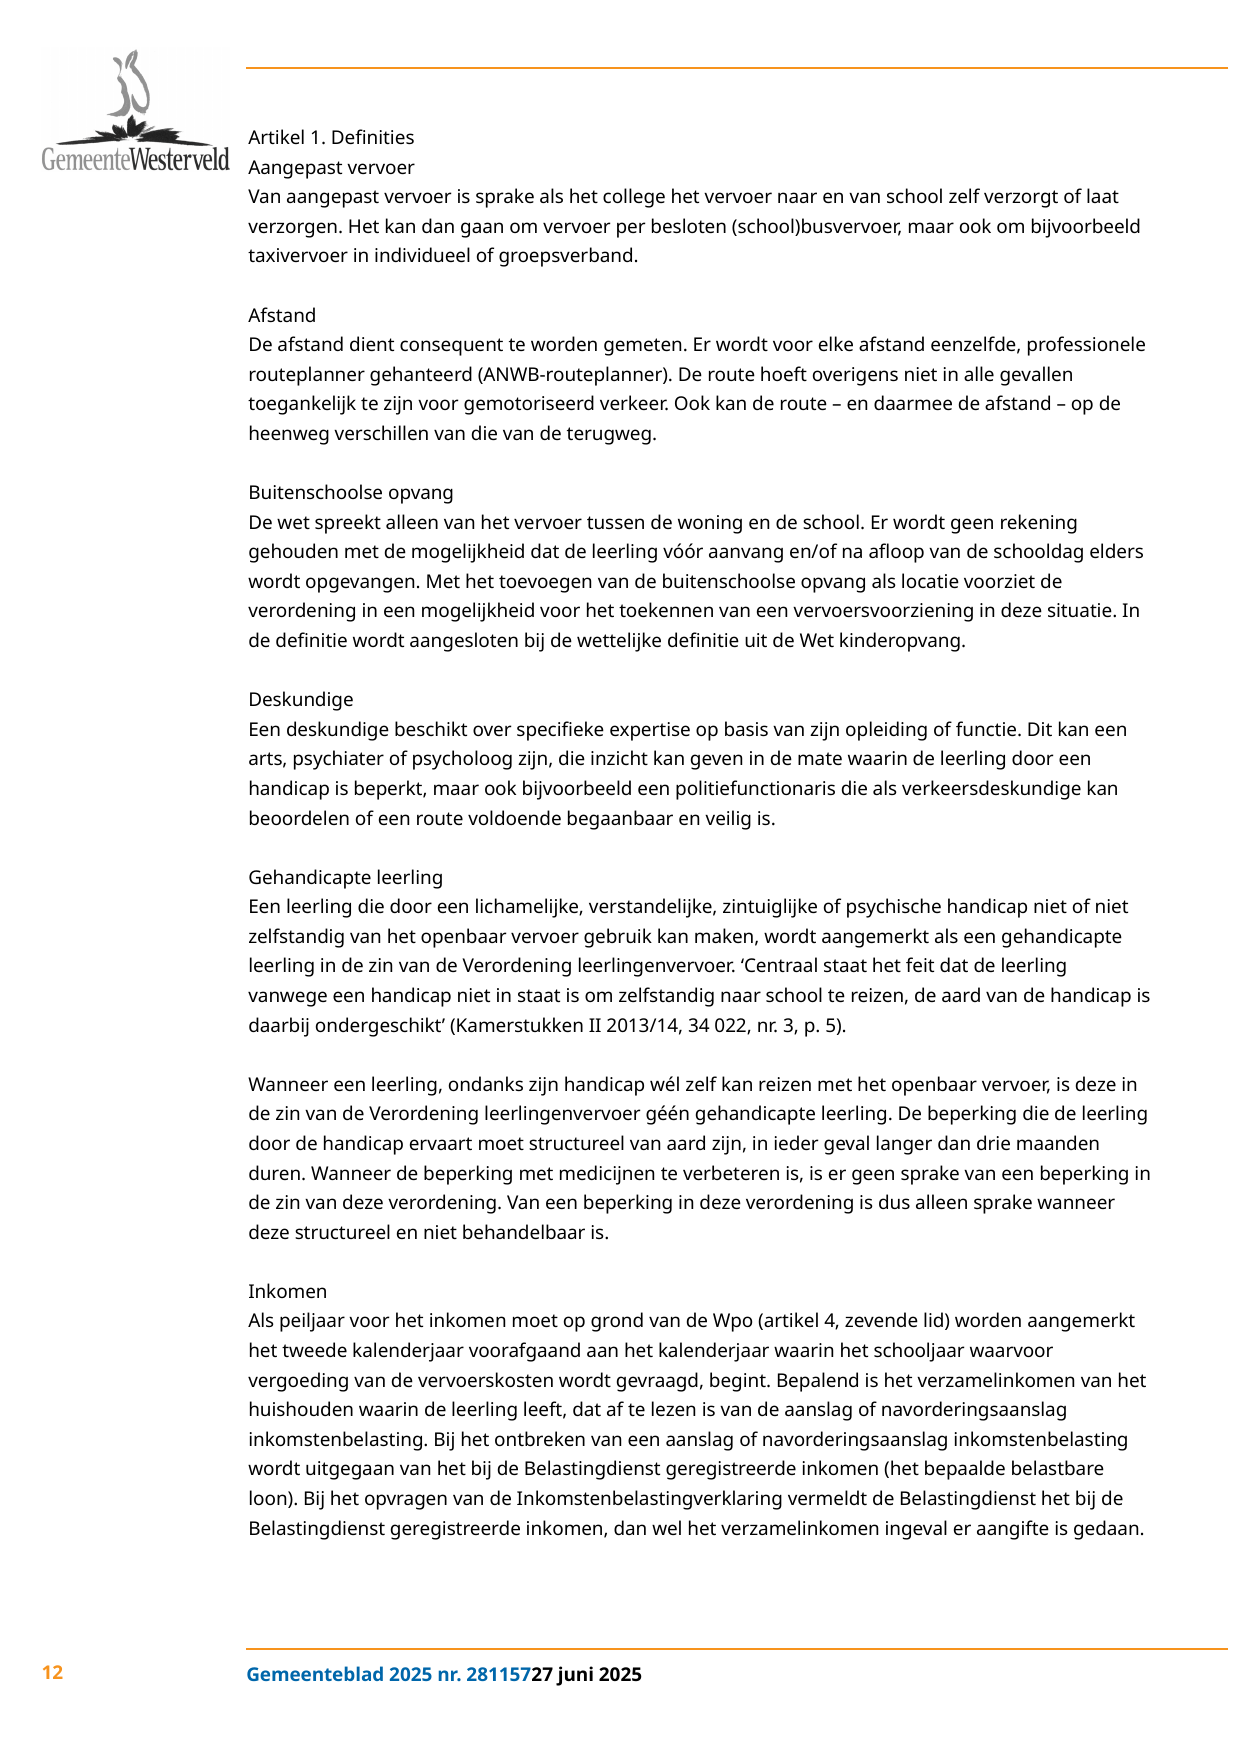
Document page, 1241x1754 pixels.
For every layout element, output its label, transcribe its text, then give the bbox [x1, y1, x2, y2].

picture [41, 47, 231, 172]
text Buitenschoolse opvang [248, 479, 1152, 505]
text Een leerling die door een lichamelijke, verstandelijke, zintuiglijke of psychische handicap niet of niet zelfstandig van het openbaar vervoer gebruik kan maken, wordt aangemerkt als een gehandicapte leerling in de zin van de Verordening leerlingenvervoer. ‘Centraal staat het feit dat de leerling vanwege een handicap niet in staat is om zelfstandig naar school te reizen, de aard van de handicap is daarbij ondergeschikt’ (Kamerstukken II 2013/14, 34 022, nr. 3, p. 5). [248, 893, 1152, 1038]
text De afstand dient consequent te worden gemeten. Er wordt voor elke afstand eenzelfde, professionele routeplanner gehanteerd (ANWB-routeplanner). De route hoeft overigens niet in alle gevallen toegankelijk te zijn voor gemotoriseerd verkeer. Ook kan de route – en daarmee de afstand – op de heenweg verschillen van die van de terugweg. [248, 331, 1152, 446]
text Afstand [248, 302, 1152, 328]
text De wet spreekt alleen van het vervoer tussen de woning en de school. Er wordt geen rekening gehouden met de mogelijkheid dat de leerling vóór aanvang en/of na afloop van de schooldag elders wordt opgevangen. Met het toevoegen van de buitenschoolse opvang als locatie voorziet de verordening in een mogelijkheid voor het toekennen van een vervoersvoorziening in deze situatie. In de definitie wordt aangesloten bij de wettelijke definitie uit de Wet kinderopvang. [248, 509, 1152, 653]
text Een deskundige beschikt over specifieke expertise op basis van zijn opleiding of functie. Dit kan een arts, psychiater of psycholoog zijn, die inzicht kan geven in de mate waarin de leerling door een handicap is beperkt, maar ook bijvoorbeeld een politiefunctionaris die als verkeersdeskundige kan beoordelen of een route voldoende begaanbaar en veilig is. [248, 716, 1152, 831]
text Aangepast vervoer [248, 154, 1152, 180]
text Van aangepast vervoer is sprake als het college het vervoer naar en van school zelf verzorgt of laat verzorgen. Het kan dan gaan om vervoer per besloten (school)busvervoer, maar ook om bijvoorbeeld taxivervoer in individueel of groepsverband. [248, 183, 1152, 268]
text Gehandicapte leerling [248, 864, 1152, 890]
text Artikel 1. Definities [248, 124, 1152, 150]
text Wanneer een leerling, ondanks zijn handicap wél zelf kan reizen met het openbaar vervoer, is deze in de zin van de Verordening leerlingenvervoer géén gehandicapte leerling. De beperking die de leerling door de handicap ervaart moet structureel van aard zijn, in ieder geval langer dan drie maanden duren. Wanneer de beperking met medicijnen te verbeteren is, is er geen sprake van een beperking in de zin van deze verordening. Van een beperking in deze verordening is dus alleen sprake wanneer deze structureel en niet behandelbaar is. [248, 1071, 1152, 1245]
text Als peiljaar voor het inkomen moet op grond van de Wpo (artikel 4, zevende lid) worden aangemerkt het tweede kalenderjaar voorafgaand aan het kalenderjaar waarin het schooljaar waarvoor vergoeding van de vervoerskosten wordt gevraagd, begint. Bepalend is het verzamelinkomen van het huishouden waarin de leerling leeft, dat af te lezen is van de aanslag of navorderingsaanslag inkomstenbelasting. Bij het ontbreken van een aanslag of navorderingsaanslag inkomstenbelasting wordt uitgegaan van het bij de Belastingdienst geregistreerde inkomen (het bepaalde belastbare loon). Bij het opvragen van de Inkomstenbelastingverklaring vermeldt de Belastingdienst het bij de Belastingdienst geregistreerde inkomen, dan wel het verzamelinkomen ingeval er aangifte is gedaan. [248, 1308, 1152, 1541]
text Inkomen [248, 1278, 1152, 1304]
text Deskundige [248, 686, 1152, 712]
